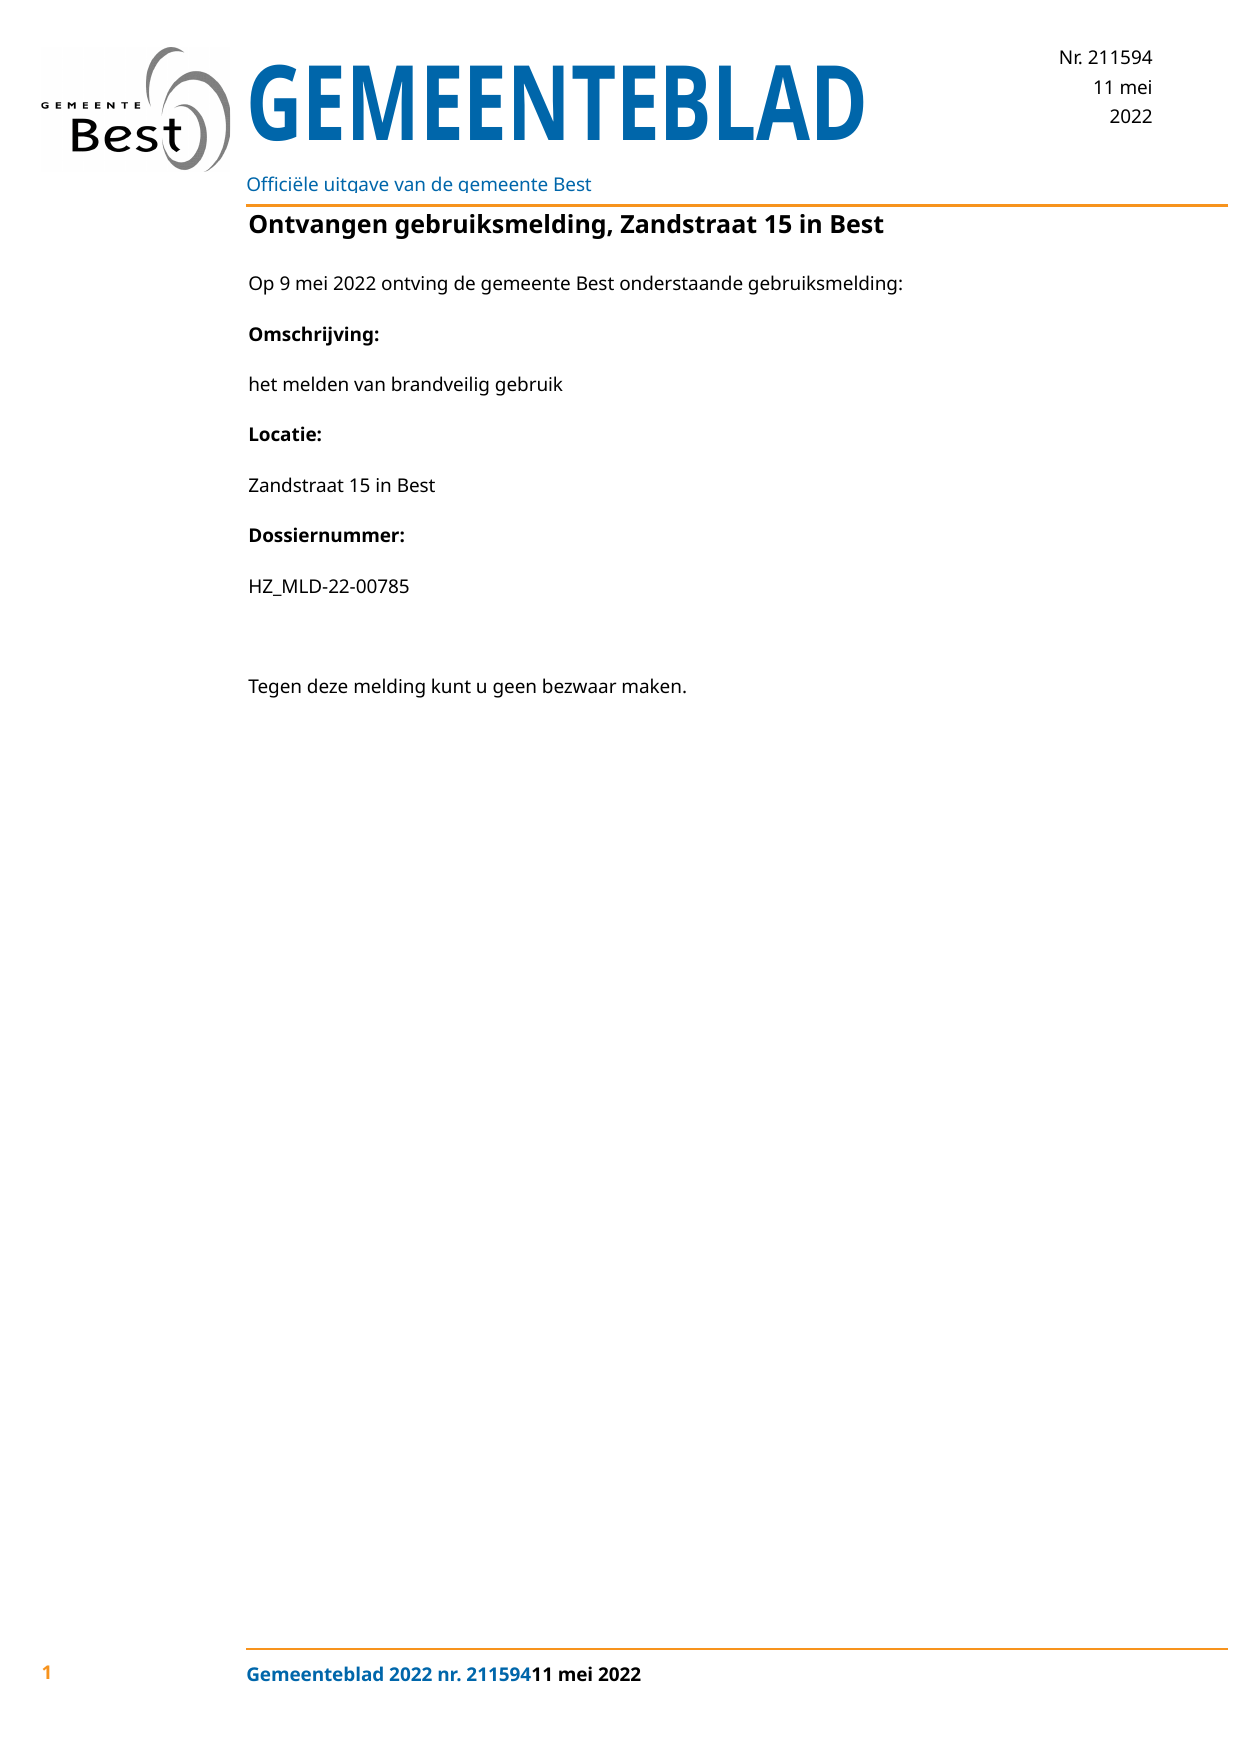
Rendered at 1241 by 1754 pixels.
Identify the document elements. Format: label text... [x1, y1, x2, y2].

text Op 9 mei 2022 ontving de gemeente Best onderstaande gebruiksmelding: [248, 270, 1152, 296]
picture [41, 47, 231, 172]
text het melden van brandveilig gebruik [248, 371, 1152, 397]
text Omschrijving: [248, 321, 1152, 346]
text Ontvangen gebruiksmelding, Zandstraat 15 in Best [248, 207, 1152, 241]
text HZ_MLD-22-00785 [248, 573, 1152, 598]
text Zandstraat 15 in Best [248, 472, 1152, 498]
text Locatie: [248, 422, 1152, 447]
text Tegen deze melding kunt u geen bezwaar maken. [248, 674, 1152, 699]
text Dossiernummer: [248, 522, 1152, 548]
